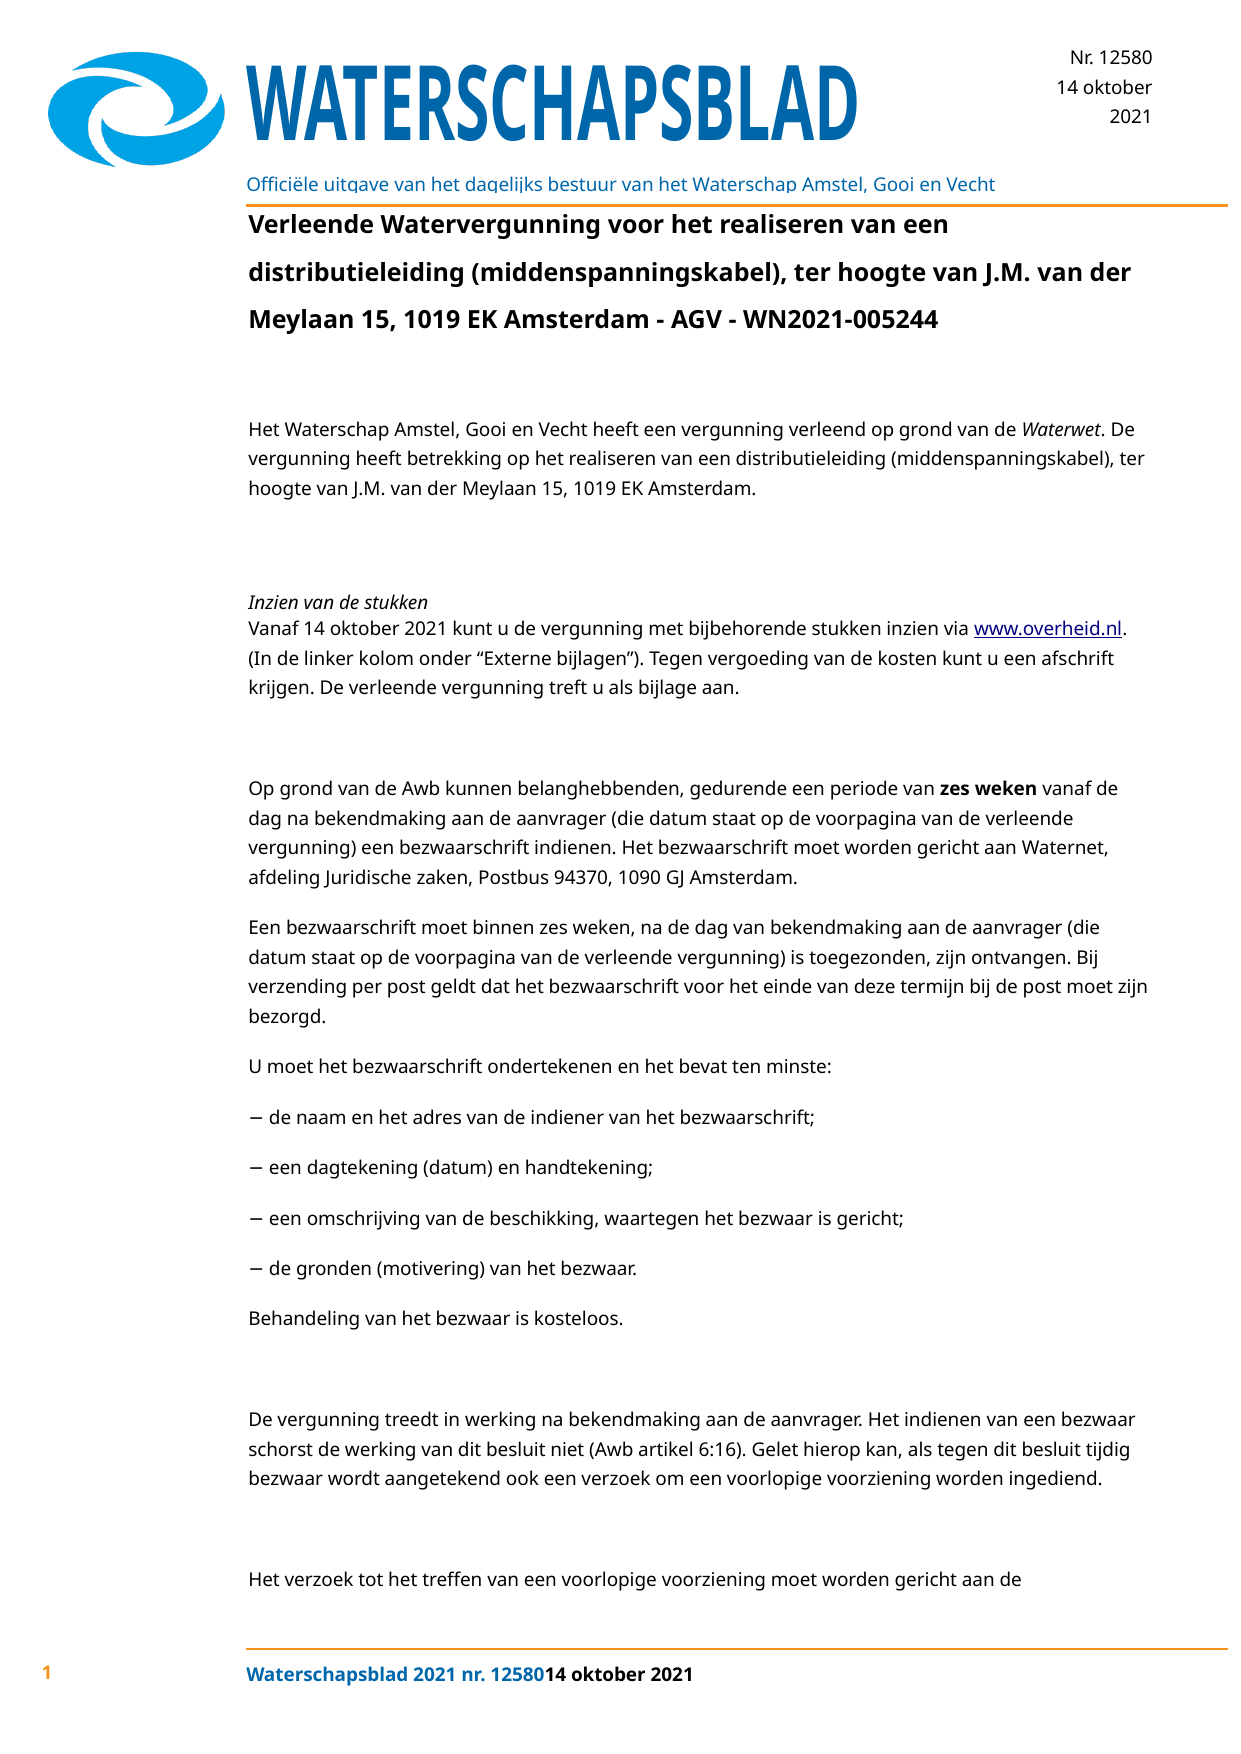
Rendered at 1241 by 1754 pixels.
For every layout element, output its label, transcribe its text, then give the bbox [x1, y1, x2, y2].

text Vanaf 14 oktober 2021 kunt u de vergunning met bijbehorende stukken inzien via www.overheid.nl. (In de linker kolom onder “Externe bijlagen”). Tegen vergoeding van de kosten kunt u een afschrift krijgen. De verleende vergunning treft u als bijlage aan. [248, 615, 1152, 700]
text Verleende Watervergunning voor het realiseren van een distributieleiding (middenspanningskabel), ter hoogte van J.M. van der Meylaan 15, 1019 EK Amsterdam - AGV - WN2021-005244 [248, 207, 1152, 336]
text Inzien van de stukken [248, 589, 1152, 615]
text De vergunning treedt in werking na bekendmaking aan de aanvrager. Het indienen van een bezwaar schorst de werking van dit besluit niet (Awb artikel 6:16). Gelet hierop kan, als tegen dit besluit tijdig bezwaar wordt aangetekend ook een verzoek om een voorlopige voorziening worden ingediend. [248, 1406, 1152, 1491]
text Het verzoek tot het treffen van een voorlopige voorziening moet worden gericht aan de [248, 1566, 1152, 1592]
text − de gronden (motivering) van het bezwaar. [248, 1255, 1152, 1281]
text Een bezwaarschrift moet binnen zes weken, na de dag van bekendmaking aan de aanvrager (die datum staat op de voorpagina van de verleende vergunning) is toegezonden, zijn ontvangen. Bij verzending per post geldt dat het bezwaarschrift voor het einde van deze termijn bij de post moet zijn bezorgd. [248, 914, 1152, 1029]
text Het Waterschap Amstel, Gooi en Vecht heeft een vergunning verleend op grond van de Waterwet. De vergunning heeft betrekking op het realiseren van een distributieleiding (middenspanningskabel), ter hoogte van J.M. van der Meylaan 15, 1019 EK Amsterdam. [248, 416, 1152, 501]
text − een dagtekening (datum) en handtekening; [248, 1154, 1152, 1180]
picture [41, 47, 231, 172]
text − de naam en het adres van de indiener van het bezwaarschrift; [248, 1104, 1152, 1130]
text Behandeling van het bezwaar is kosteloos. [248, 1306, 1152, 1331]
text U moet het bezwaarschrift ondertekenen en het bevat ten minste: [248, 1053, 1152, 1079]
text − een omschrijving van de beschikking, waartegen het bezwaar is gericht; [248, 1205, 1152, 1231]
text Op grond van de Awb kunnen belanghebbenden, gedurende een periode van zes weken vanaf de dag na bekendmaking aan de aanvrager (die datum staat op de voorpagina van de verleende vergunning) een bezwaarschrift indienen. Het bezwaarschrift moet worden gericht aan Waternet, afdeling Juridische zaken, Postbus 94370, 1090 GJ Amsterdam. [248, 775, 1152, 890]
